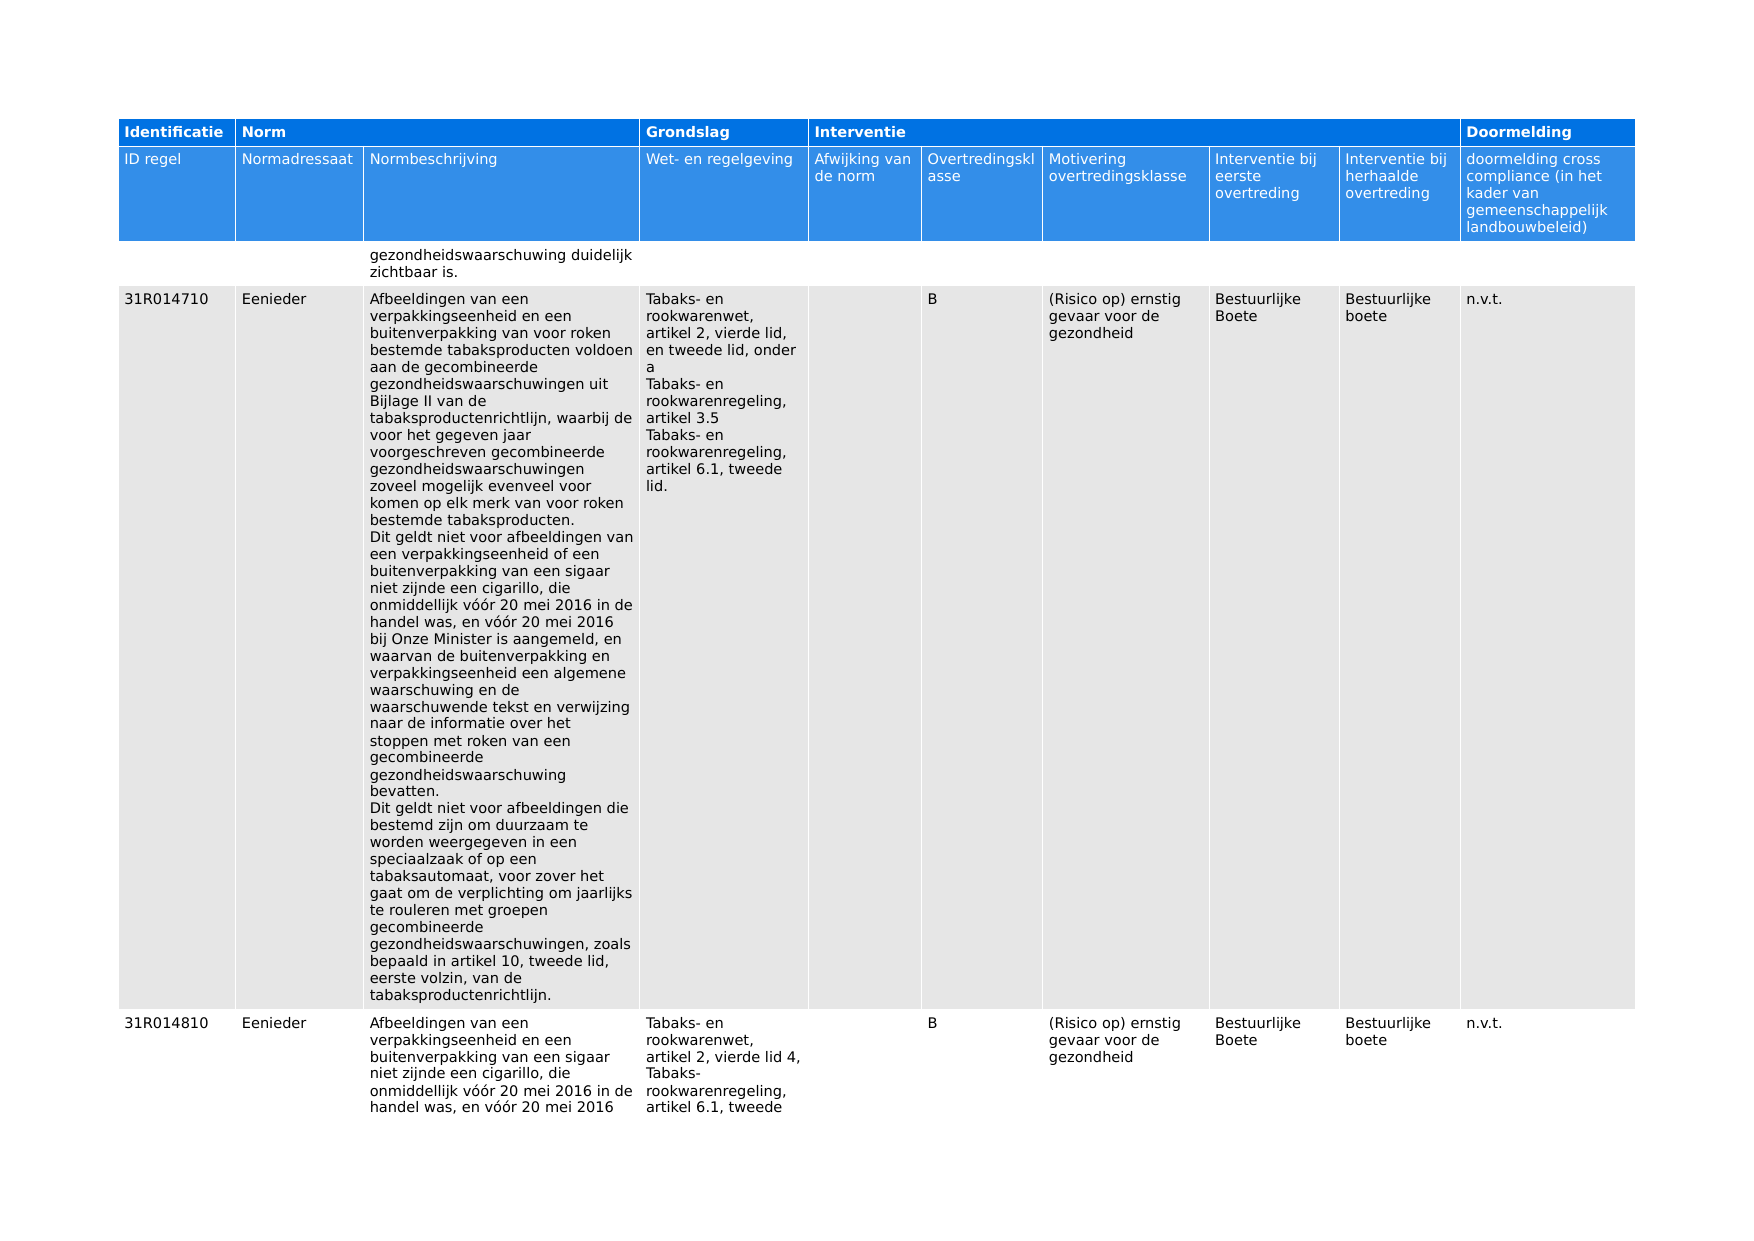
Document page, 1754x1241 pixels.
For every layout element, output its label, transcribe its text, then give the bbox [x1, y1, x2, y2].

table_cell Bestuurlijke Boete [1210, 286, 1339, 1009]
table_cell Bestuurlijke Boete [1210, 1010, 1339, 1121]
table_cell [1043, 242, 1209, 285]
table_cell 31R014810 [119, 1010, 235, 1121]
table_cell [922, 242, 1042, 285]
table_cell doormelding cross compliance (in het kader van gemeenschappelijk landbouwbeleid) [1461, 147, 1635, 241]
table_cell 31R014710 [119, 286, 235, 1009]
table_cell (Risico op) ernstig gevaar voor de gezondheid [1043, 1010, 1209, 1121]
table_header Doormelding [1461, 119, 1635, 146]
table_header Interventie [809, 119, 1460, 146]
table_cell [1210, 242, 1339, 285]
table_cell Bestuurlijke boete [1340, 1010, 1460, 1121]
table_cell Afbeeldingen van een verpakkingseenheid en een buitenverpakking van voor roken bestemde tabaksproducten voldoen aan de gecombineerde gezondheidswaarschuwingen uit Bijlage II van de tabaksproductenrichtlijn, waarbij de voor het gegeven jaar voorgeschreven gecombineerde gezondheidswaarschuwingen zoveel mogelijk evenveel voor komen op elk merk van voor roken bestemde tabaksproducten. Dit geldt niet voor afbeeldingen van een verpakkingseenheid of een buitenverpakking van een sigaar niet zijnde een cigarillo, die onmiddellijk vóór 20 mei 2016 in de handel was, en vóór 20 mei 2016 bij Onze Minister is aangemeld, en waarvan de buitenverpakking en verpakkingseenheid een algemene waarschuwing en de waarschuwende tekst en verwijzing naar de informatie over het stoppen met roken van een gecombineerde gezondheidswaarschuwing bevatten. Dit geldt niet voor afbeeldingen die bestemd zijn om duurzaam te worden weergegeven in een speciaalzaak of op een tabaksautomaat, voor zover het gaat om de verplichting om jaarlijks te rouleren met groepen gecombineerde gezondheidswaarschuwingen, zoals bepaald in artikel 10, tweede lid, eerste volzin, van de tabaksproductenrichtlijn. [364, 286, 639, 1009]
table_cell Wet- en regelgeving [640, 147, 808, 241]
table_cell Bestuurlijke boete [1340, 286, 1460, 1009]
table_header Grondslag [640, 119, 808, 146]
table_cell [640, 242, 808, 285]
table_cell Normadressaat [236, 147, 363, 241]
table_cell Eenieder [236, 286, 363, 1009]
table_cell [1340, 242, 1460, 285]
table_cell [119, 242, 235, 285]
table_cell Afwijking van de norm [809, 147, 921, 241]
table_cell Eenieder [236, 1010, 363, 1121]
table_cell [809, 242, 921, 285]
table_cell Overtredingsklasse [922, 147, 1042, 241]
table_header Norm [236, 119, 639, 146]
table_cell Interventie bij eerste overtreding [1210, 147, 1339, 241]
table_cell Tabaks- en rookwarenwet, artikel 2, vierde lid, en tweede lid, onder a Tabaks- en rookwarenregeling, artikel 3.5 Tabaks- en rookwarenregeling, artikel 6.1, tweede lid. [640, 286, 808, 1009]
table_cell Tabaks- en rookwarenwet, artikel 2, vierde lid 4, Tabaks- rookwarenregeling, artikel 6.1, tweede [640, 1010, 808, 1121]
table_cell [236, 242, 363, 285]
table_cell ID regel [119, 147, 235, 241]
table_cell [809, 1010, 921, 1121]
table_cell n.v.t. [1461, 1010, 1635, 1121]
table_cell Motivering overtredingsklasse [1043, 147, 1209, 241]
table_cell Interventie bij herhaalde overtreding [1340, 147, 1460, 241]
table_cell n.v.t. [1461, 286, 1635, 1009]
table_cell [1461, 242, 1635, 285]
table_header Identificatie [119, 119, 235, 146]
table_cell gezondheidswaarschuwing duidelijk zichtbaar is. [364, 242, 639, 285]
table_cell [809, 286, 921, 1009]
table_cell Afbeeldingen van een verpakkingseenheid en een buitenverpakking van een sigaar niet zijnde een cigarillo, die onmiddellijk vóór 20 mei 2016 in de handel was, en vóór 20 mei 2016 [364, 1010, 639, 1121]
table_cell B [922, 286, 1042, 1009]
table_cell (Risico op) ernstig gevaar voor de gezondheid [1043, 286, 1209, 1009]
table_cell B [922, 1010, 1042, 1121]
table_cell Normbeschrijving [364, 147, 639, 241]
